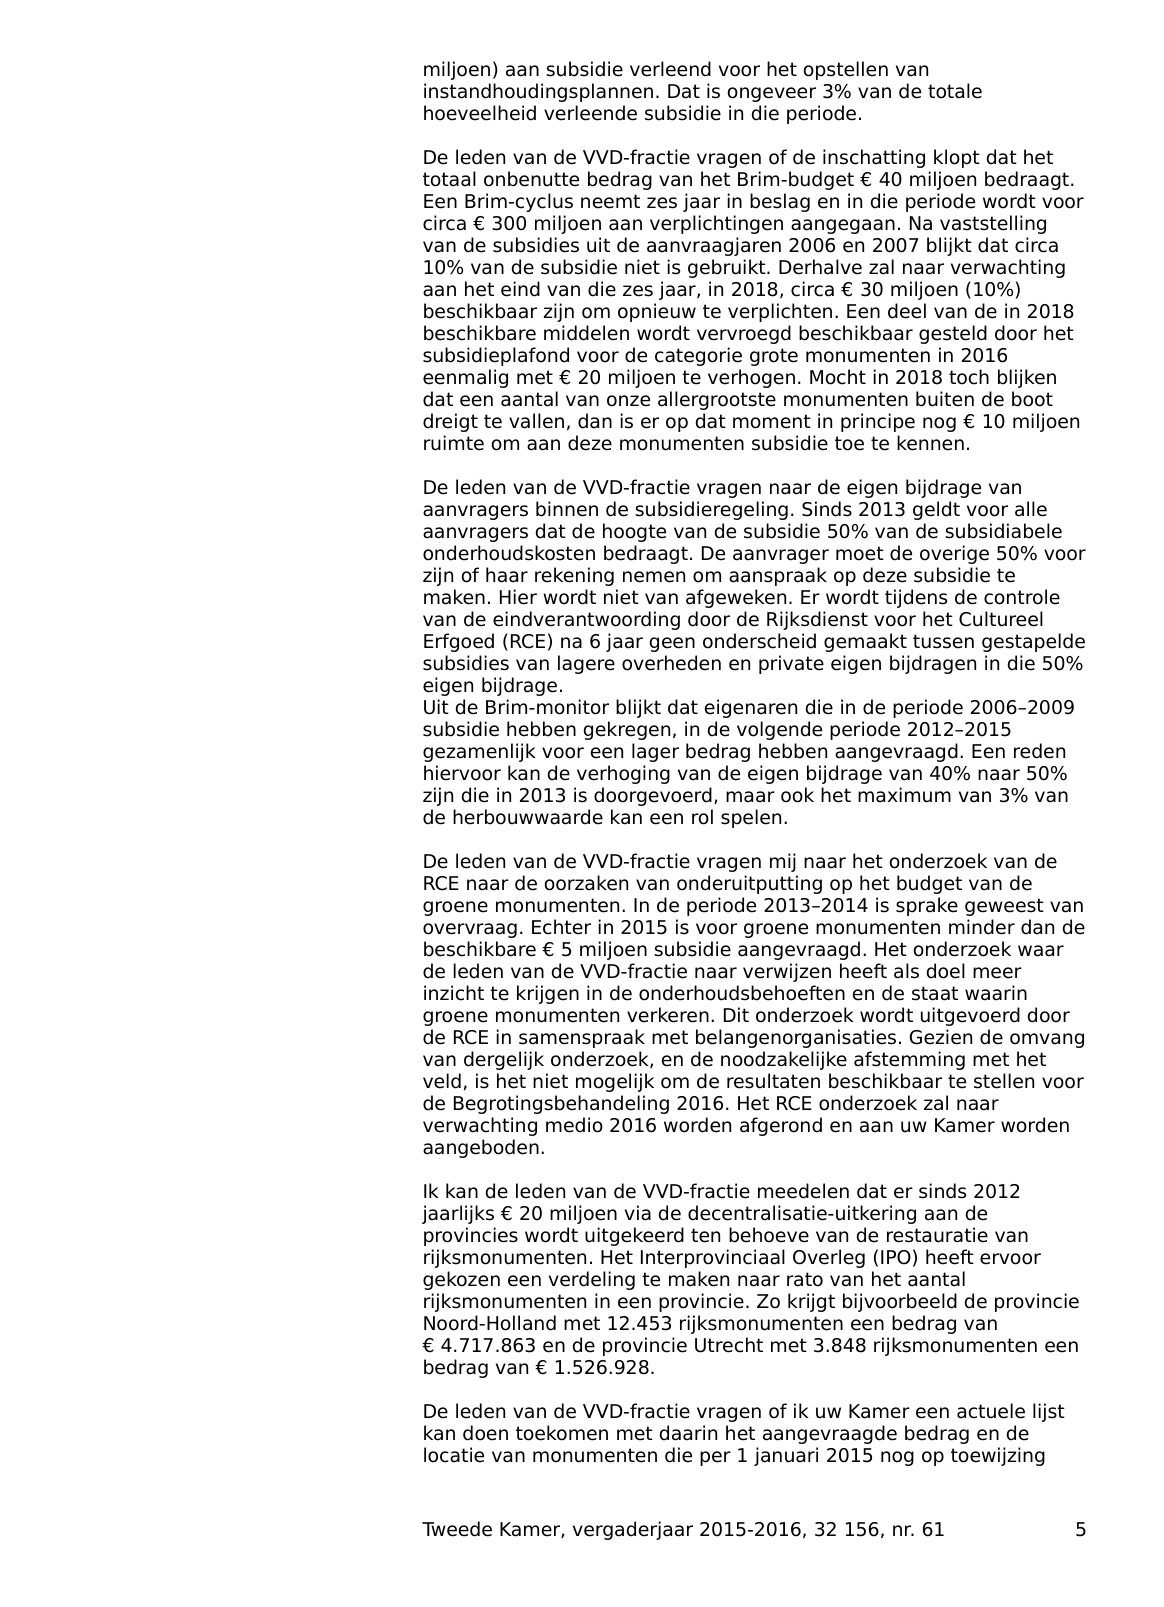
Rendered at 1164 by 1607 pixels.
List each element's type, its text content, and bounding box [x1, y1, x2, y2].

text miljoen) aan subsidie verleend voor het opstellen van instandhoudingsplannen. Dat is ongeveer 3% van de totale hoeveelheid verleende subsidie in die periode. [422, 59, 1087, 125]
text Uit de Brim-monitor blijkt dat eigenaren die in de periode 2006–2009 subsidie hebben gekregen, in de volgende periode 2012–2015 gezamenlijk voor een lager bedrag hebben aangevraagd. Een reden hiervoor kan de verhoging van de eigen bijdrage van 40% naar 50% zijn die in 2013 is doorgevoerd, maar ook het maximum van 3% van de herbouwwaarde kan een rol spelen. [422, 697, 1087, 829]
text De leden van de VVD-fractie vragen naar de eigen bijdrage van aanvragers binnen de subsidieregeling. Sinds 2013 geldt voor alle aanvragers dat de hoogte van de subsidie 50% van de subsidiabele onderhoudskosten bedraagt. De aanvrager moet de overige 50% voor zijn of haar rekening nemen om aanspraak op deze subsidie te maken. Hier wordt niet van afgeweken. Er wordt tijdens de controle van de eindverantwoording door de Rijksdienst voor het Cultureel Erfgoed (RCE) na 6 jaar geen onderscheid gemaakt tussen gestapelde subsidies van lagere overheden en private eigen bijdragen in die 50% eigen bijdrage. [422, 477, 1087, 697]
text De leden van de VVD-fractie vragen of ik uw Kamer een actuele lijst kan doen toekomen met daarin het aangevraagde bedrag en de locatie van monumenten die per 1 januari 2015 nog op toewijzing [422, 1401, 1087, 1467]
text Ik kan de leden van de VVD-fractie meedelen dat er sinds 2012 jaarlijks € 20 miljoen via de decentralisatie-uitkering aan de provincies wordt uitgekeerd ten behoeve van de restauratie van rijksmonumenten. Het Interprovinciaal Overleg (IPO) heeft ervoor gekozen een verdeling te maken naar rato van het aantal rijksmonumenten in een provincie. Zo krijgt bijvoorbeeld de provincie Noord-Holland met 12.453 rijksmonumenten een bedrag van € 4.717.863 en de provincie Utrecht met 3.848 rijksmonumenten een bedrag van € 1.526.928. [422, 1181, 1087, 1379]
text De leden van de VVD-fractie vragen of de inschatting klopt dat het totaal onbenutte bedrag van het Brim-budget € 40 miljoen bedraagt. Een Brim-cyclus neemt zes jaar in beslag en in die periode wordt voor circa € 300 miljoen aan verplichtingen aangegaan. Na vaststelling van de subsidies uit de aanvraagjaren 2006 en 2007 blijkt dat circa 10% van de subsidie niet is gebruikt. Derhalve zal naar verwachting aan het eind van die zes jaar, in 2018, circa € 30 miljoen (10%) beschikbaar zijn om opnieuw te verplichten. Een deel van de in 2018 beschikbare middelen wordt vervroegd beschikbaar gesteld door het subsidieplafond voor de categorie grote monumenten in 2016 eenmalig met € 20 miljoen te verhogen. Mocht in 2018 toch blijken dat een aantal van onze allergrootste monumenten buiten de boot dreigt te vallen, dan is er op dat moment in principe nog € 10 miljoen ruimte om aan deze monumenten subsidie toe te kennen. [422, 147, 1087, 455]
text De leden van de VVD-fractie vragen mij naar het onderzoek van de RCE naar de oorzaken van onderuitputting op het budget van de groene monumenten. In de periode 2013–2014 is sprake geweest van overvraag. Echter in 2015 is voor groene monumenten minder dan de beschikbare € 5 miljoen subsidie aangevraagd. Het onderzoek waar de leden van de VVD-fractie naar verwijzen heeft als doel meer inzicht te krijgen in de onderhoudsbehoeften en de staat waarin groene monumenten verkeren. Dit onderzoek wordt uitgevoerd door de RCE in samenspraak met belangenorganisaties. Gezien de omvang van dergelijk onderzoek, en de noodzakelijke afstemming met het veld, is het niet mogelijk om de resultaten beschikbaar te stellen voor de Begrotingsbehandeling 2016. Het RCE onderzoek zal naar verwachting medio 2016 worden afgerond en aan uw Kamer worden aangeboden. [422, 851, 1087, 1159]
